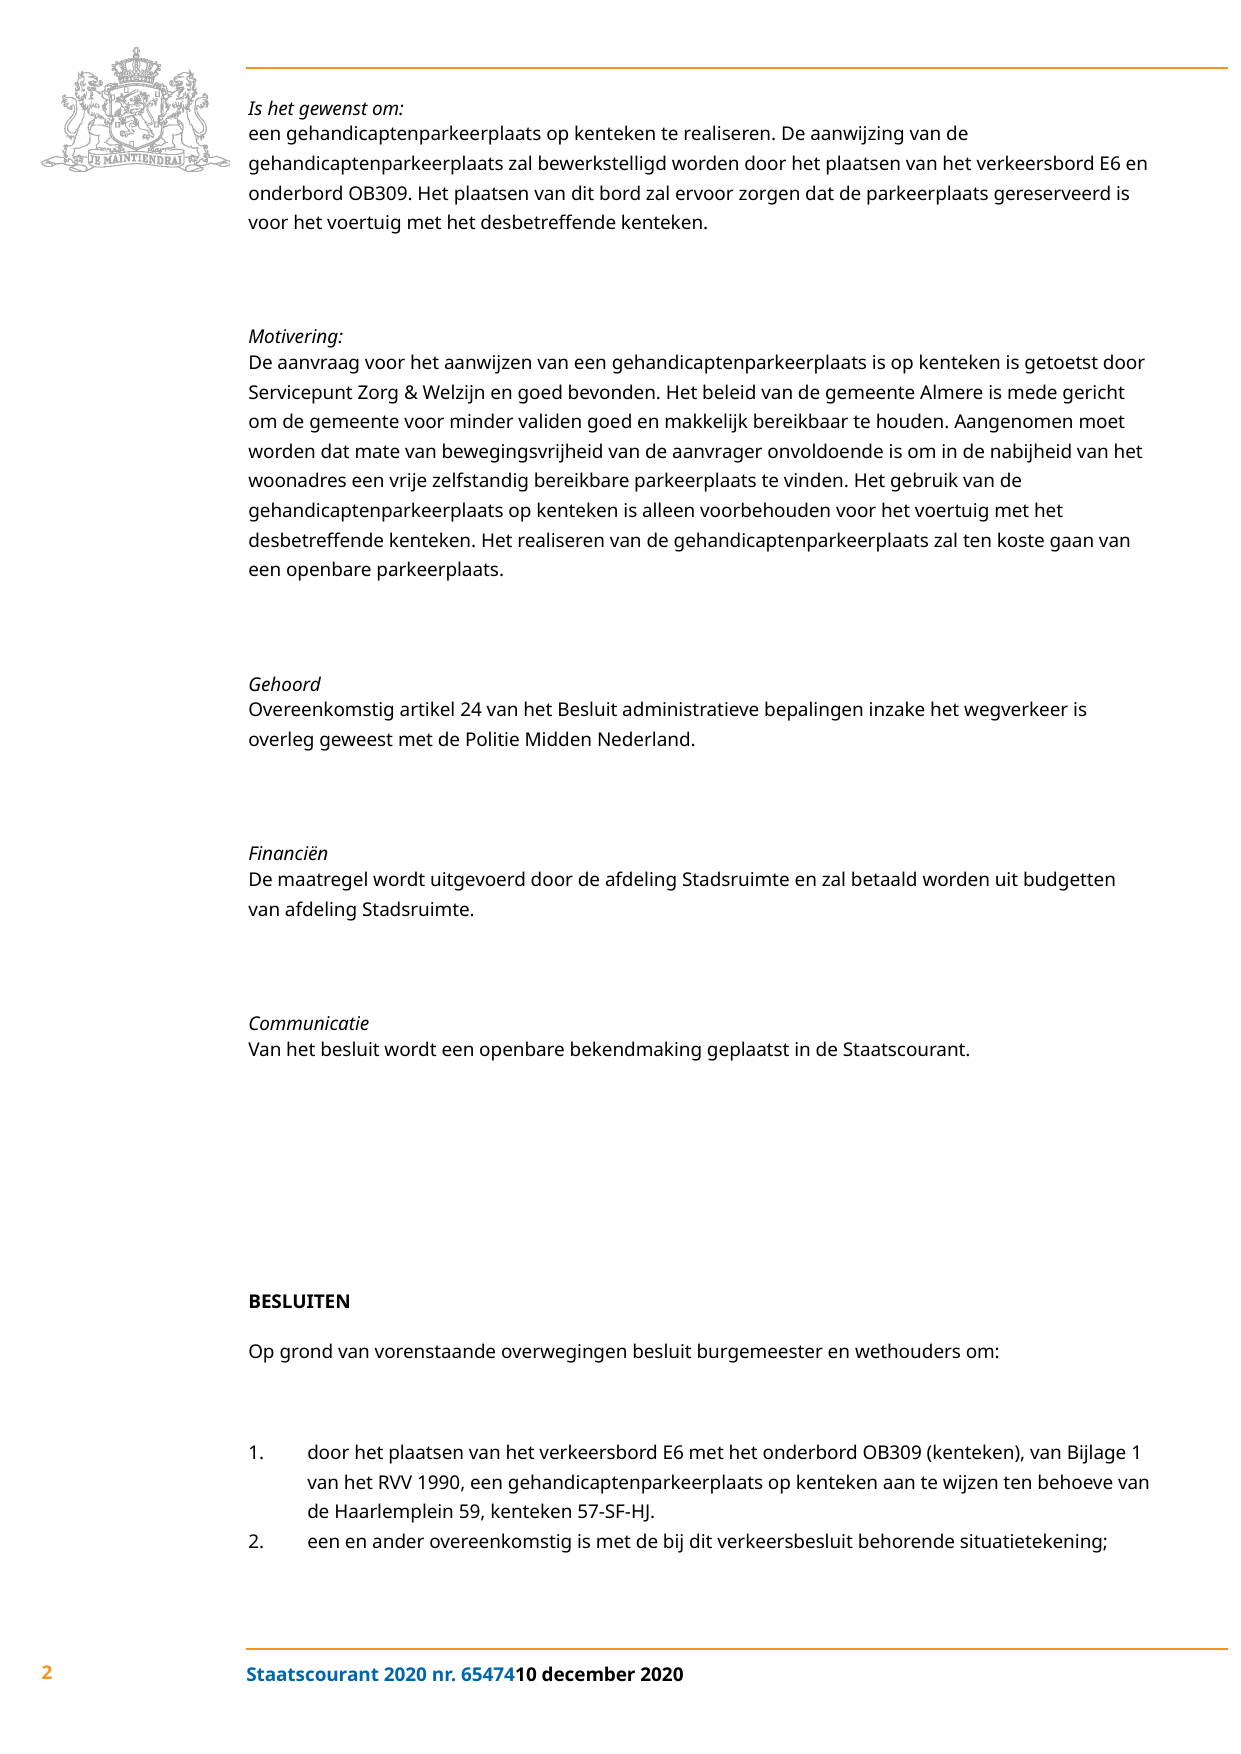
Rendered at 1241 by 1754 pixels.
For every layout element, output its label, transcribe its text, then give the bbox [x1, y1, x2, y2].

text Financiën [248, 841, 1152, 866]
text BESLUITEN [248, 1288, 1152, 1314]
text Op grond van vorenstaande overwegingen besluit burgemeester en wethouders om: [248, 1338, 1152, 1364]
text Overeenkomstig artikel 24 van het Besluit administratieve bepalingen inzake het wegverkeer is overleg geweest met de Politie Midden Nederland. [248, 697, 1152, 752]
picture [41, 47, 231, 172]
list door het plaatsen van het verkeersbord E6 met het onderbord OB309 (kenteken), van Bijlage 1 van het RVV 1990, een gehandicaptenparkeerplaats op kenteken aan te wijzen ten behoeve van de Haarlemplein 59, kenteken 57-SF-HJ. [248, 1439, 1152, 1524]
text een gehandicaptenparkeerplaats op kenteken te realiseren. De aanwijzing van de gehandicaptenparkeerplaats zal bewerkstelligd worden door het plaatsen van het verkeersbord E6 en onderbord OB309. Het plaatsen van dit bord zal ervoor zorgen dat de parkeerplaats gereserveerd is voor het voertuig met het desbetreffende kenteken. [248, 121, 1152, 235]
list een en ander overeenkomstig is met de bij dit verkeersbesluit behorende situatietekening; [248, 1528, 1152, 1554]
text Communicatie [248, 1010, 1152, 1036]
text Gehoord [248, 671, 1152, 697]
text Is het gewenst om: [248, 95, 1152, 121]
text De aanvraag voor het aanwijzen van een gehandicaptenparkeerplaats is op kenteken is getoetst door Servicepunt Zorg & Welzijn en goed bevonden. Het beleid van de gemeente Almere is mede gericht om de gemeente voor minder validen goed en makkelijk bereikbaar te houden. Aangenomen moet worden dat mate van bewegingsvrijheid van de aanvrager onvoldoende is om in de nabijheid van het woonadres een vrije zelfstandig bereikbare parkeerplaats te vinden. Het gebruik van de gehandicaptenparkeerplaats op kenteken is alleen voorbehouden voor het voertuig met het desbetreffende kenteken. Het realiseren van de gehandicaptenparkeerplaats zal ten koste gaan van een openbare parkeerplaats. [248, 349, 1152, 582]
text Van het besluit wordt een openbare bekendmaking geplaatst in de Staatscourant. [248, 1036, 1152, 1062]
text De maatregel wordt uitgevoerd door de afdeling Stadsruimte en zal betaald worden uit budgetten van afdeling Stadsruimte. [248, 866, 1152, 922]
text Motivering: [248, 324, 1152, 349]
